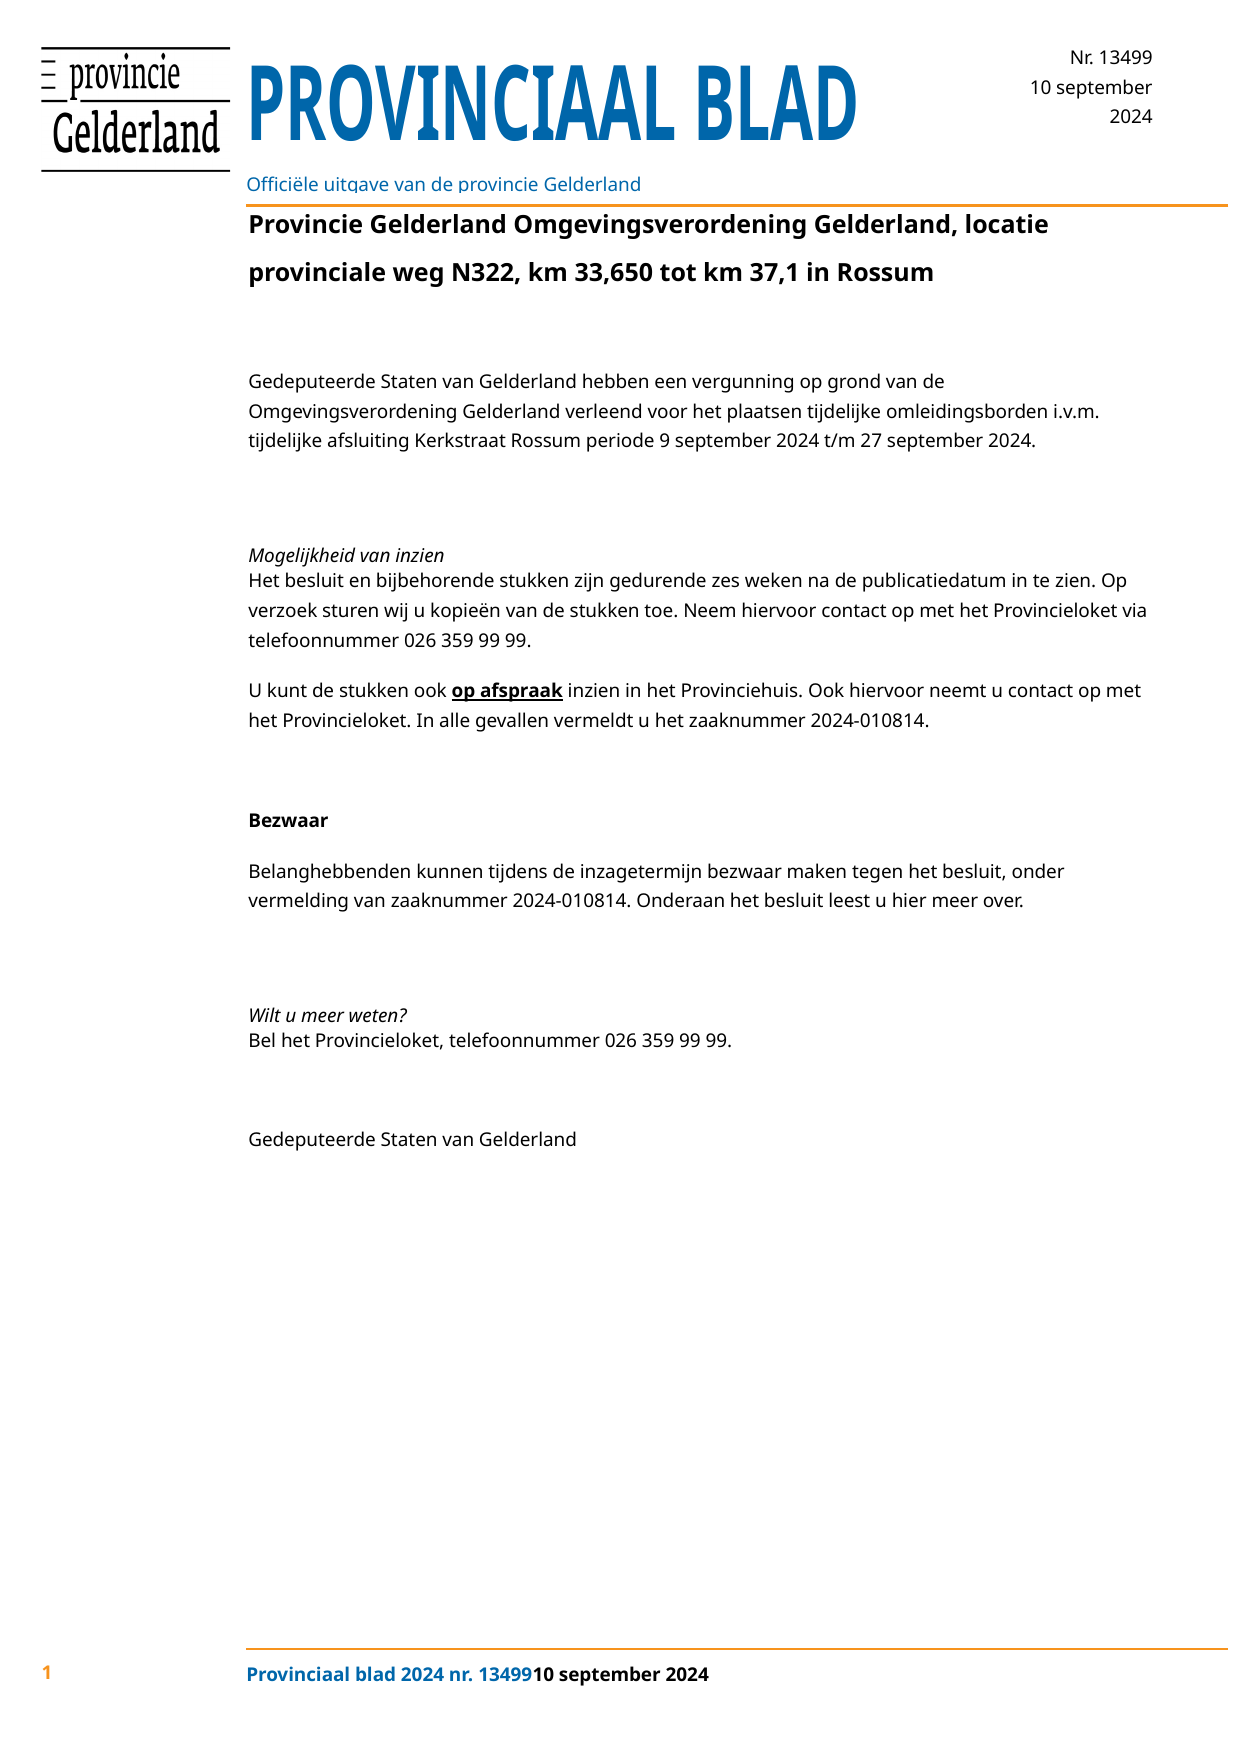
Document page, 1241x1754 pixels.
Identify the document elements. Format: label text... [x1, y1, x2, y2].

text Wilt u meer weten? [248, 1002, 1152, 1028]
text Bezwaar [248, 808, 1152, 833]
text Belanghebbenden kunnen tijdens de inzagetermijn bezwaar maken tegen het besluit, onder vermelding van zaaknummer 2024-010814. Onderaan het besluit leest u hier meer over. [248, 858, 1152, 913]
text Provincie Gelderland Omgevingsverordening Gelderland, locatie provinciale weg N322, km 33,650 tot km 37,1 in Rossum [248, 207, 1152, 288]
text Gedeputeerde Staten van Gelderland hebben een vergunning op grond van de Omgevingsverordening Gelderland verleend voor het plaatsen tijdelijke omleidingsborden i.v.m. tijdelijke afsluiting Kerkstraat Rossum periode 9 september 2024 t/m 27 september 2024. [248, 368, 1152, 453]
text Bel het Provincieloket, telefoonnummer 026 359 99 99. [248, 1028, 1152, 1053]
text Gedeputeerde Staten van Gelderland [248, 1126, 1152, 1152]
text Het besluit en bijbehorende stukken zijn gedurende zes weken na de publicatiedatum in te zien. Op verzoek sturen wij u kopieën van de stukken toe. Neem hiervoor contact op met het Provincieloket via telefoonnummer 026 359 99 99. [248, 568, 1152, 652]
picture [41, 47, 231, 172]
text Mogelijkheid van inzien [248, 542, 1152, 568]
text U kunt de stukken ook op afspraak inzien in het Provinciehuis. Ook hiervoor neemt u contact op met het Provincieloket. In alle gevallen vermeldt u het zaaknummer 2024-010814. [248, 677, 1152, 732]
